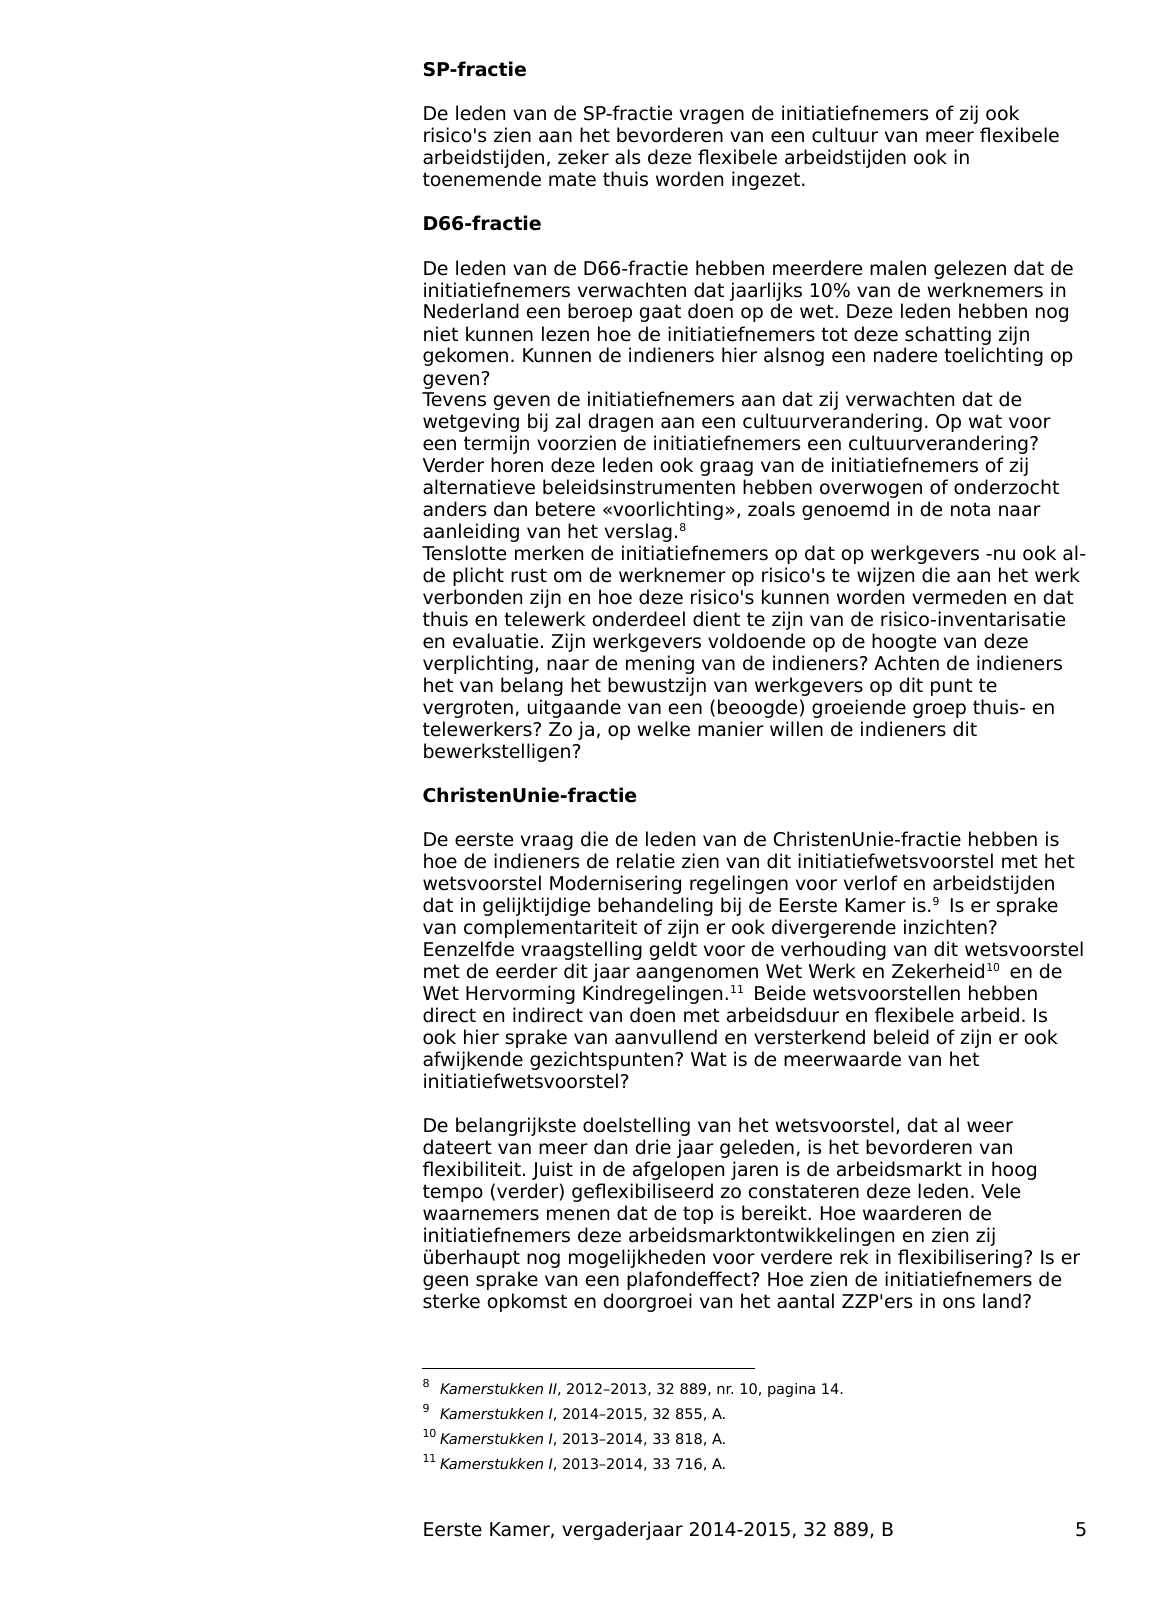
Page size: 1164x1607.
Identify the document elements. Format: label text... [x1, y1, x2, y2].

subtitle D66-fractie [422, 213, 1087, 235]
text Kamerstukken I, 2014–2015, 32 855, A. [422, 1402, 1087, 1424]
subtitle SP-fractie [422, 59, 1087, 81]
text Tenslotte merken de initiatiefnemers op dat op werkgevers -nu ook al- de plicht rust om de werknemer op risico's te wijzen die aan het werk verbonden zijn en hoe deze risico's kunnen worden vermeden en dat thuis en telewerk onderdeel dient te zijn van de risico-inventarisatie en evaluatie. Zijn werkgevers voldoende op de hoogte van deze verplichting, naar de mening van de indieners? Achten de indieners het van belang het bewustzijn van werkgevers op dit punt te vergroten, uitgaande van een (beoogde) groeiende groep thuis- en telewerkers? Zo ja, op welke manier willen de indieners dit bewerkstelligen? [422, 543, 1087, 763]
text De eerste vraag die de leden van de ChristenUnie-fractie hebben is hoe de indieners de relatie zien van dit initiatiefwetsvoorstel met het wetsvoorstel Modernisering regelingen voor verlof en arbeidstijden dat in gelijktijdige behandeling bij de Eerste Kamer is. Is er sprake van complementariteit of zijn er ook divergerende inzichten? Eenzelfde vraagstelling geldt voor de verhouding van dit wetsvoorstel met de eerder dit jaar aangenomen Wet Werk en Zekerheid en de Wet Hervorming Kindregelingen. Beide wetsvoorstellen hebben direct en indirect van doen met arbeidsduur en flexibele arbeid. Is ook hier sprake van aanvullend en versterkend beleid of zijn er ook afwijkende gezichtspunten? Wat is de meerwaarde van het initiatiefwetsvoorstel? [422, 829, 1087, 1093]
text Kamerstukken II, 2012–2013, 32 889, nr. 10, pagina 14. [422, 1377, 1087, 1399]
text Tevens geven de initiatiefnemers aan dat zij verwachten dat de wetgeving bij zal dragen aan een cultuurverandering. Op wat voor een termijn voorzien de initiatiefnemers een cultuurverandering? Verder horen deze leden ook graag van de initiatiefnemers of zij alternatieve beleidsinstrumenten hebben overwogen of onderzocht anders dan betere «voorlichting», zoals genoemd in de nota naar aanleiding van het verslag. [422, 389, 1087, 543]
text De leden van de SP-fractie vragen de initiatiefnemers of zij ook risico's zien aan het bevorderen van een cultuur van meer flexibele arbeidstijden, zeker als deze flexibele arbeidstijden ook in toenemende mate thuis worden ingezet. [422, 103, 1087, 191]
text De leden van de D66-fractie hebben meerdere malen gelezen dat de initiatiefnemers verwachten dat jaarlijks 10% van de werknemers in Nederland een beroep gaat doen op de wet. Deze leden hebben nog niet kunnen lezen hoe de initiatiefnemers tot deze schatting zijn gekomen. Kunnen de indieners hier alsnog een nadere toelichting op geven? [422, 257, 1087, 389]
subtitle ChristenUnie-fractie [422, 785, 1087, 807]
text Kamerstukken I, 2013–2014, 33 818, A. [422, 1427, 1087, 1449]
text De belangrijkste doelstelling van het wetsvoorstel, dat al weer dateert van meer dan drie jaar geleden, is het bevorderen van flexibiliteit. Juist in de afgelopen jaren is de arbeidsmarkt in hoog tempo (verder) geflexibiliseerd zo constateren deze leden. Vele waarnemers menen dat de top is bereikt. Hoe waarderen de initiatiefnemers deze arbeidsmarktontwikkelingen en zien zij überhaupt nog mogelijkheden voor verdere rek in flexibilisering? Is er geen sprake van een plafondeffect? Hoe zien de initiatiefnemers de sterke opkomst en doorgroei van het aantal ZZP'ers in ons land? [422, 1115, 1087, 1313]
text Kamerstukken I, 2013–2014, 33 716, A. [422, 1452, 1087, 1474]
